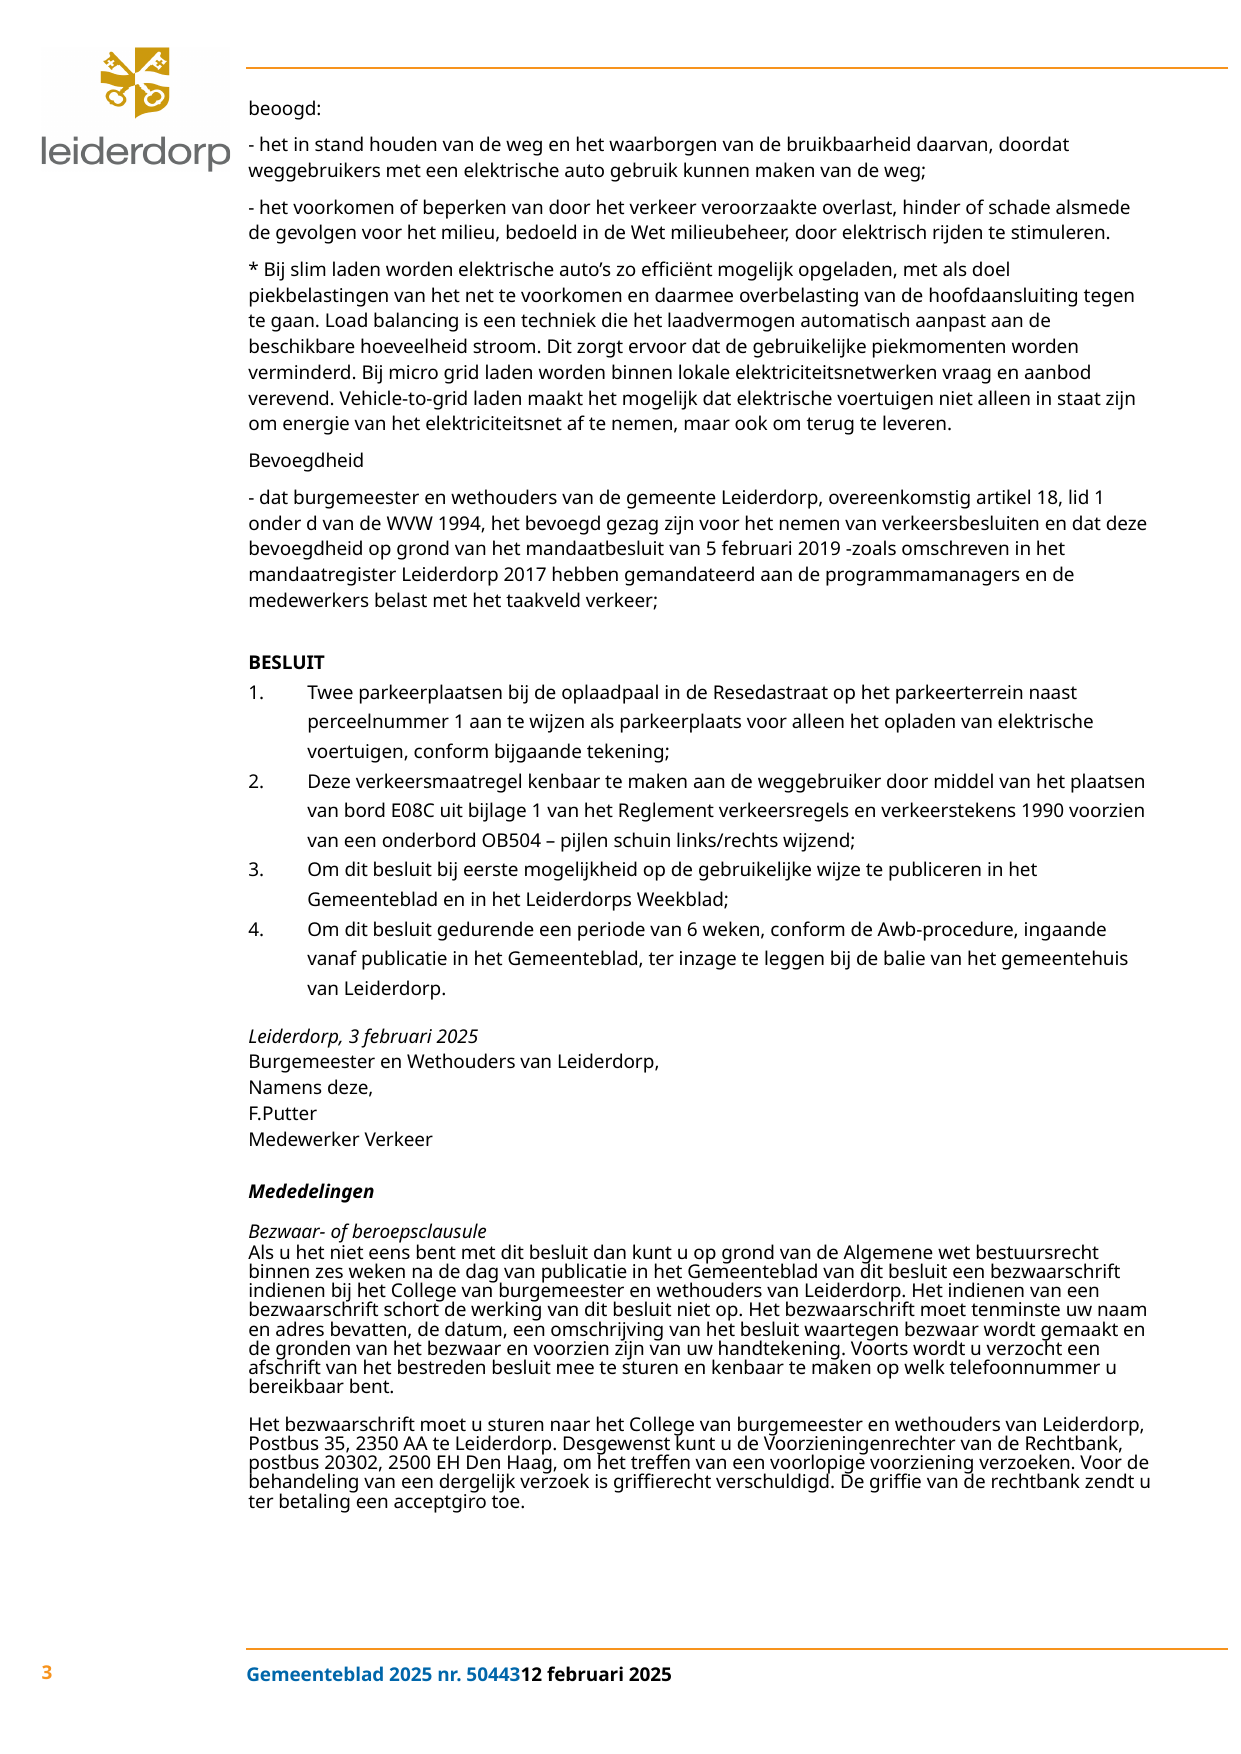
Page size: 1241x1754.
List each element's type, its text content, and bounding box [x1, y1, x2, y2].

text F.Putter [248, 1100, 1152, 1126]
text - het voorkomen of beperken van door het verkeer veroorzaakte overlast, hinder of schade alsmede de gevolgen voor het milieu, bedoeld in de Wet milieubeheer, door elektrisch rijden te stimuleren. [248, 194, 1152, 245]
text Bezwaar- of beroepsclausule [248, 1218, 1152, 1244]
text Mededelingen [248, 1179, 1152, 1204]
list Om dit besluit gedurende een periode van 6 weken, conform de Awb-procedure, ingaande vanaf publicatie in het Gemeenteblad, ter inzage te leggen bij de balie van het gemeentehuis van Leiderdorp. [248, 916, 1152, 1001]
text Het bezwaarschrift moet u sturen naar het College van burgemeester en wethouders van Leiderdorp, Postbus 35, 2350 AA te Leiderdorp. Desgewenst kunt u de Voorzieningenrechter van de Rechtbank, postbus 20302, 2500 EH Den Haag, om het treffen van een voorlopige voorziening verzoeken. Voor de behandeling van een dergelijk verzoek is griffierecht verschuldigd. De griffie van de rechtbank zendt u ter betaling een acceptgiro toe. [248, 1416, 1152, 1512]
list Om dit besluit bij eerste mogelijkheid op de gebruikelijke wijze te publiceren in het Gemeenteblad en in het Leiderdorps Weekblad; [248, 857, 1152, 912]
text - het in stand houden van de weg en het waarborgen van de bruikbaarheid daarvan, doordat weggebruikers met een elektrische auto gebruik kunnen maken van de weg; [248, 131, 1152, 183]
text * Bij slim laden worden elektrische auto’s zo efficiënt mogelijk opgeladen, met als doel piekbelastingen van het net te voorkomen en daarmee overbelasting van de hoofdaansluiting tegen te gaan. Load balancing is een techniek die het laadvermogen automatisch aanpast aan de beschikbare hoeveelheid stroom. Dit zorgt ervoor dat de gebruikelijke piekmomenten worden verminderd. Bij micro grid laden worden binnen lokale elektriciteitsnetwerken vraag en aanbod verevend. Vehicle-to-grid laden maakt het mogelijk dat elektrische voertuigen niet alleen in staat zijn om energie van het elektriciteitsnet af te nemen, maar ook om terug te leveren. [248, 256, 1152, 436]
list Twee parkeerplaatsen bij de oplaadpaal in de Resedastraat op het parkeerterrein naast perceelnummer 1 aan te wijzen als parkeerplaats voor alleen het opladen van elektrische voertuigen, conform bijgaande tekening; [248, 679, 1152, 764]
text - dat burgemeester en wethouders van de gemeente Leiderdorp, overeenkomstig artikel 18, lid 1 onder d van de WVW 1994, het bevoegd gezag zijn voor het nemen van verkeersbesluiten en dat deze bevoegdheid op grond van het mandaatbesluit van 5 februari 2019 -zoals omschreven in het mandaatregister Leiderdorp 2017 hebben gemandateerd aan de programmamanagers en de medewerkers belast met het taakveld verkeer; [248, 484, 1152, 613]
text Namens deze, [248, 1074, 1152, 1100]
picture [41, 47, 231, 172]
text Als u het niet eens bent met dit besluit dan kunt u op grond van de Algemene wet bestuursrecht binnen zes weken na de dag van publicatie in het Gemeenteblad van dit besluit een bezwaarschrift indienen bij het College van burgemeester en wethouders van Leiderdorp. Het indienen van een bezwaarschrift schort de werking van dit besluit niet op. Het bezwaarschrift moet tenminste uw naam en adres bevatten, de datum, een omschrijving van het besluit waartegen bezwaar wordt gemaakt en de gronden van het bezwaar en voorzien zijn van uw handtekening. Voorts wordt u verzocht een afschrift van het bestreden besluit mee te sturen en kenbaar te maken op welk telefoonnummer u bereikbaar bent. [248, 1244, 1152, 1398]
text Bevoegdheid [248, 447, 1152, 473]
list Deze verkeersmaatregel kenbaar te maken aan de weggebruiker door middel van het plaatsen van bord E08C uit bijlage 1 van het Reglement verkeersregels en verkeerstekens 1990 voorzien van een onderbord OB504 – pijlen schuin links/rechts wijzend; [248, 768, 1152, 853]
text Medewerker Verkeer [248, 1126, 1152, 1151]
text Leiderdorp, 3 februari 2025 [248, 1023, 1152, 1048]
text BESLUIT [248, 649, 1152, 675]
text beoogd: [248, 95, 1152, 121]
text Burgemeester en Wethouders van Leiderdorp, [248, 1048, 1152, 1074]
